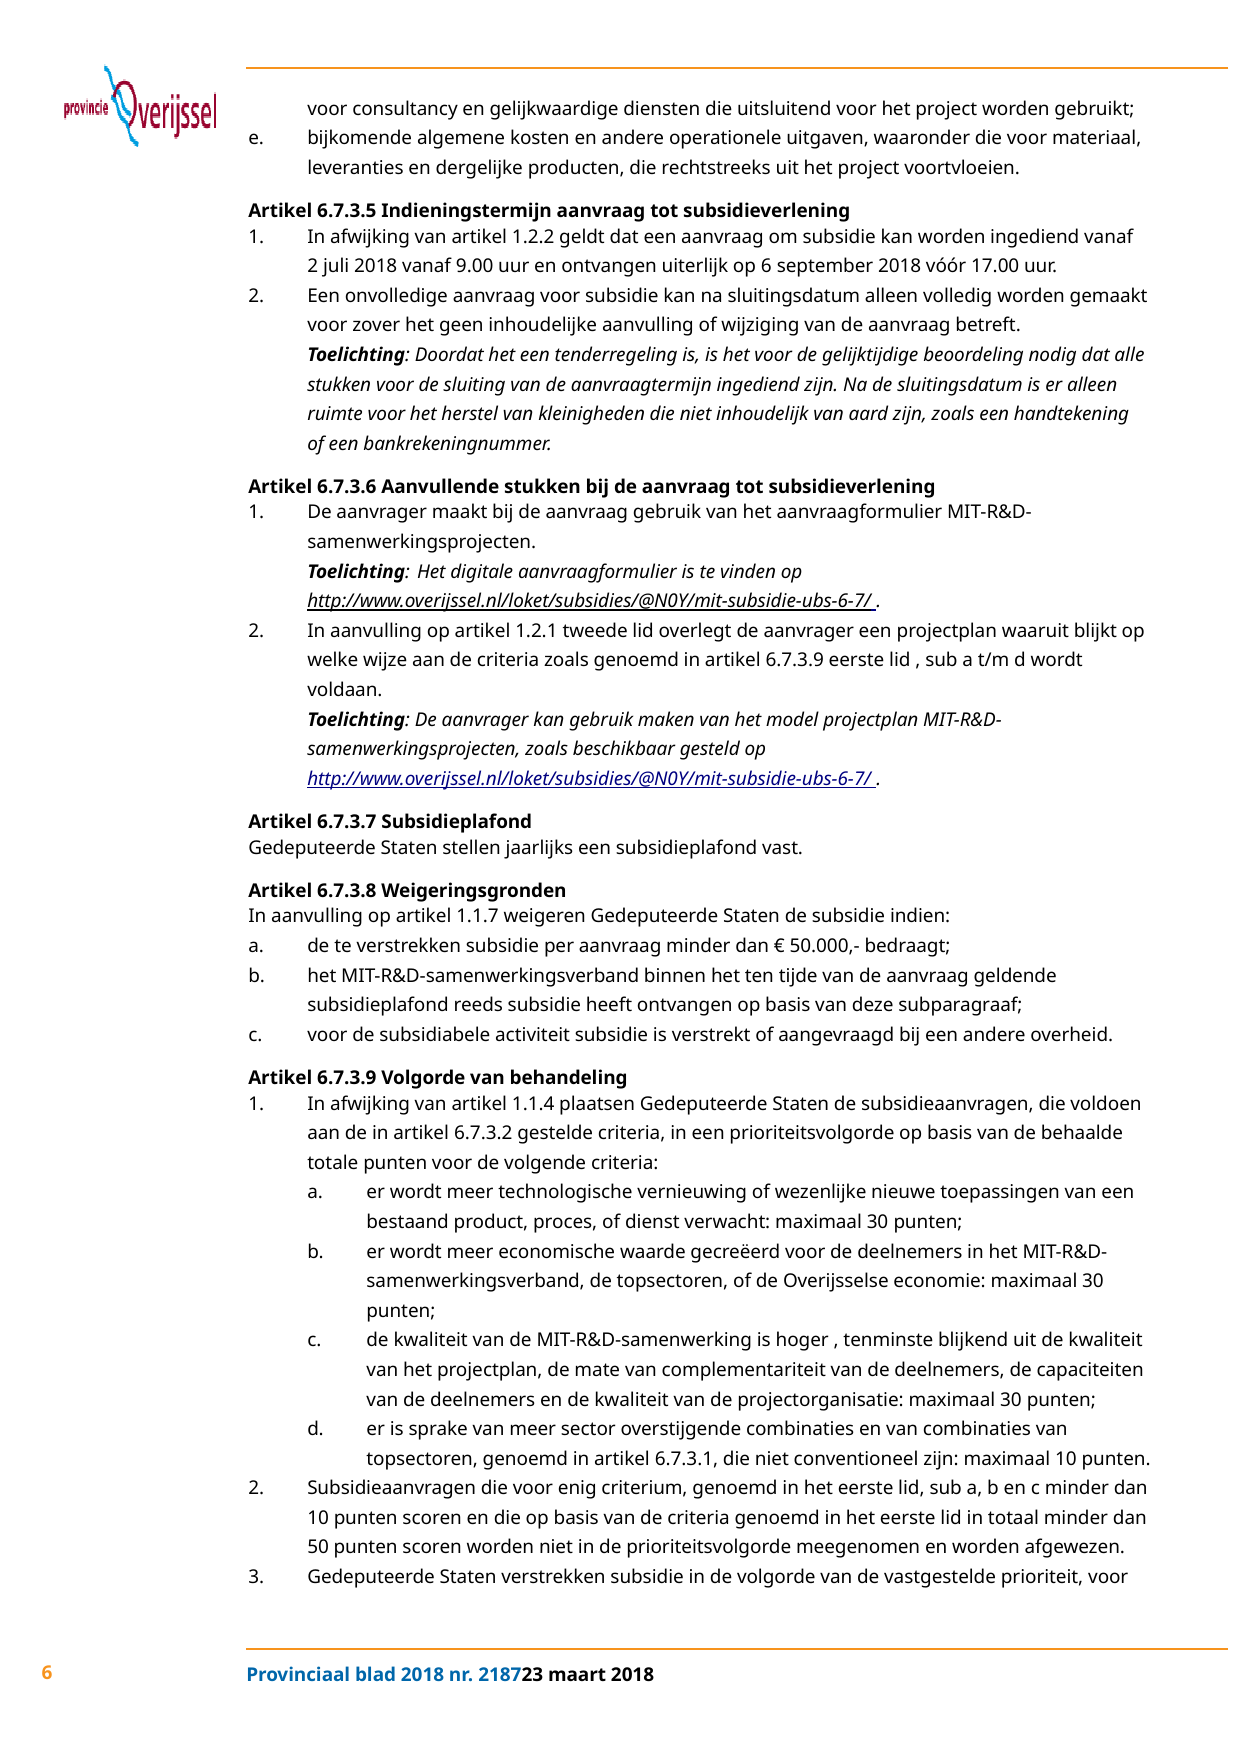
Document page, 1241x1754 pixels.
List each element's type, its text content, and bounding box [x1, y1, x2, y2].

list Toelichting: De aanvrager kan gebruik maken van het model projectplan MIT-R&D-samenwerkingsprojecten, zoals beschikbaar gesteld op http://www.overijssel.nl/loket/subsidies/@N0Y/mit-subsidie-ubs-6-7/ . [248, 706, 1152, 791]
text Artikel 6.7.3.5 Indieningstermijn aanvraag tot subsidieverlening [248, 197, 1152, 223]
list er is sprake van meer sector overstijgende combinaties en van combinaties van topsectoren, genoemd in artikel 6.7.3.1, die niet conventioneel zijn: maximaal 10 punten. [307, 1415, 1152, 1471]
text Artikel 6.7.3.8 Weigeringsgronden [248, 877, 1152, 903]
list er wordt meer economische waarde gecreëerd voor de deelnemers in het MIT-R&D-samenwerkingsverband, de topsectoren, of de Overijsselse economie: maximaal 30 punten; [307, 1238, 1152, 1323]
list de te verstrekken subsidie per aanvraag minder dan € 50.000,- bedraagt; [248, 932, 1152, 958]
list In afwijking van artikel 1.1.4 plaatsen Gedeputeerde Staten de subsidieaanvragen, die voldoen aan de in artikel 6.7.3.2 gestelde criteria, in een prioriteitsvolgorde op basis van de behaalde totale punten voor de volgende criteria: [248, 1090, 1152, 1175]
list De aanvrager maakt bij de aanvraag gebruik van het aanvraagformulier MIT-R&D-samenwerkingsprojecten. [248, 499, 1152, 554]
list voor de subsidiabele activiteit subsidie is verstrekt of aangevraagd bij een andere overheid. [248, 1021, 1152, 1047]
picture [41, 47, 231, 172]
list In afwijking van artikel 1.2.2 geldt dat een aanvraag om subsidie kan worden ingediend vanaf 2 juli 2018 vanaf 9.00 uur en ontvangen uiterlijk op 6 september 2018 vóór 17.00 uur. [248, 223, 1152, 278]
text Artikel 6.7.3.9 Volgorde van behandeling [248, 1064, 1152, 1090]
list Gedeputeerde Staten verstrekken subsidie in de volgorde van de vastgestelde prioriteit, voor [248, 1563, 1152, 1589]
list voor consultancy en gelijkwaardige diensten die uitsluitend voor het project worden gebruikt; [248, 95, 1152, 121]
list het MIT-R&D-samenwerkingsverband binnen het ten tijde van de aanvraag geldende subsidieplafond reeds subsidie heeft ontvangen op basis van deze subparagraaf; [248, 962, 1152, 1017]
list bijkomende algemene kosten en andere operationele uitgaven, waaronder die voor materiaal, leveranties en dergelijke producten, die rechtstreeks uit het project voortvloeien. [248, 124, 1152, 180]
list Toelichting: Doordat het een tenderregeling is, is het voor de gelijktijdige beoordeling nodig dat alle stukken voor de sluiting van de aanvraagtermijn ingediend zijn. Na de sluitingsdatum is er alleen ruimte voor het herstel van kleinigheden die niet inhoudelijk van aard zijn, zoals een handtekening of een bankrekeningnummer. [248, 341, 1152, 456]
text Gedeputeerde Staten stellen jaarlijks een subsidieplafond vast. [248, 834, 1152, 859]
list Een onvolledige aanvraag voor subsidie kan na sluitingsdatum alleen volledig worden gemaakt voor zover het geen inhoudelijke aanvulling of wijziging van de aanvraag betreft. [248, 282, 1152, 337]
list de kwaliteit van de MIT-R&D-samenwerking is hoger , tenminste blijkend uit de kwaliteit van het projectplan, de mate van complementariteit van de deelnemers, de capaciteiten van de deelnemers en de kwaliteit van de projectorganisatie: maximaal 30 punten; [307, 1327, 1152, 1411]
list Subsidieaanvragen die voor enig criterium, genoemd in het eerste lid, sub a, b en c minder dan 10 punten scoren en die op basis van de criteria genoemd in het eerste lid in totaal minder dan 50 punten scoren worden niet in de prioriteitsvolgorde meegenomen en worden afgewezen. [248, 1474, 1152, 1559]
list In aanvulling op artikel 1.2.1 tweede lid overlegt de aanvrager een projectplan waaruit blijkt op welke wijze aan de criteria zoals genoemd in artikel 6.7.3.9 eerste lid , sub a t/m d wordt voldaan. [248, 617, 1152, 702]
list Toelichting: Het digitale aanvraagformulier is te vinden op http://www.overijssel.nl/loket/subsidies/@N0Y/mit-subsidie-ubs-6-7/ . [248, 558, 1152, 613]
text In aanvulling op artikel 1.1.7 weigeren Gedeputeerde Staten de subsidie indien: [248, 903, 1152, 928]
text Artikel 6.7.3.6 Aanvullende stukken bij de aanvraag tot subsidieverlening [248, 473, 1152, 499]
list er wordt meer technologische vernieuwing of wezenlijke nieuwe toepassingen van een bestaand product, proces, of dienst verwacht: maximaal 30 punten; [307, 1179, 1152, 1234]
text Artikel 6.7.3.7 Subsidieplafond [248, 808, 1152, 834]
